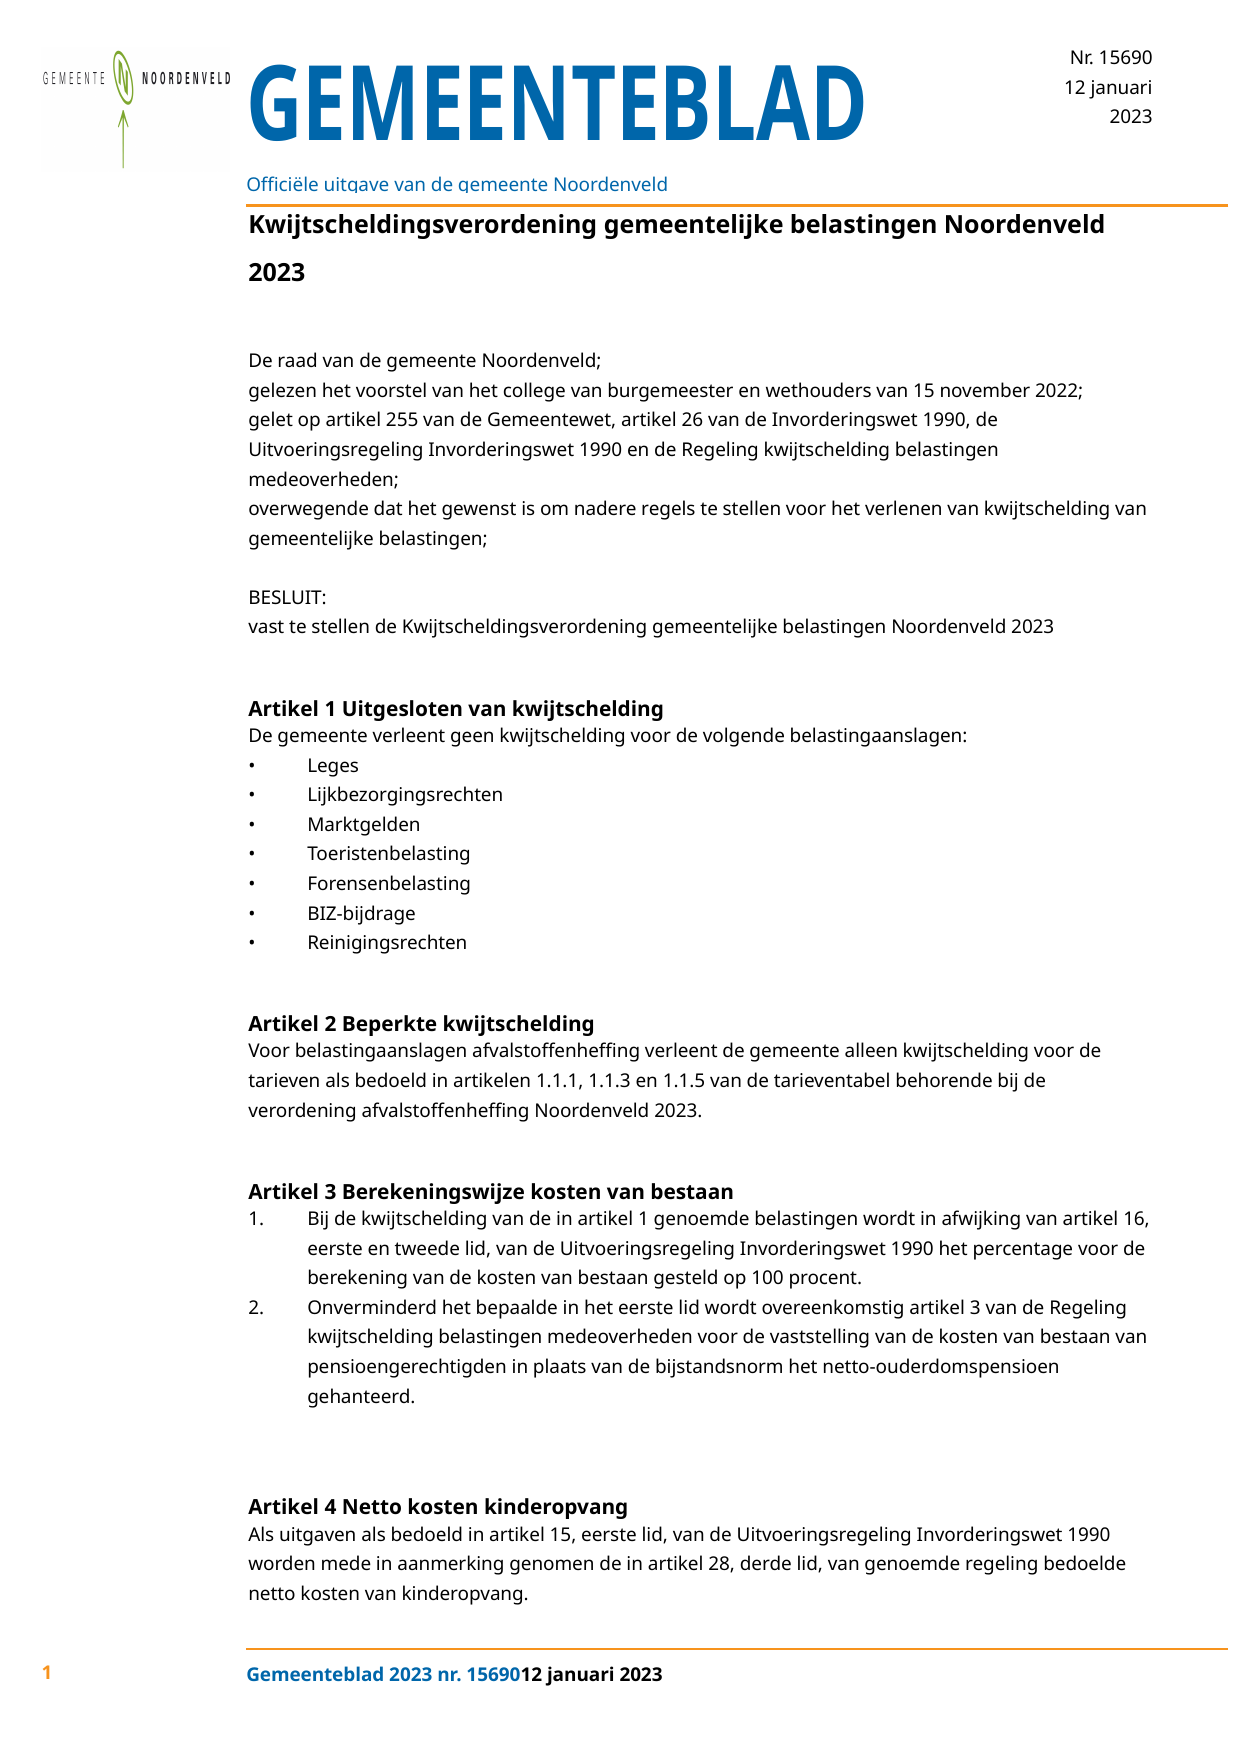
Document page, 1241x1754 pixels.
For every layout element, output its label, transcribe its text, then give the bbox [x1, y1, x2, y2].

list Reinigingsrechten [248, 929, 1152, 955]
text Artikel 1 Uitgesloten van kwijtschelding [248, 694, 1152, 722]
text Kwijtscheldingsverordening gemeentelijke belastingen Noordenveld 2023 [248, 207, 1152, 288]
list Leges [248, 752, 1152, 777]
text Voor belastingaanslagen afvalstoffenheffing verleent de gemeente alleen kwijtschelding voor de tarieven als bedoeld in artikelen 1.1.1, 1.1.3 en 1.1.5 van de tarieventabel behorende bij de verordening afvalstoffenheffing Noordenveld 2023. [248, 1038, 1152, 1123]
text gelezen het voorstel van het college van burgemeester en wethouders van 15 november 2022; [248, 377, 1152, 403]
text Als uitgaven als bedoeld in artikel 15, eerste lid, van de Uitvoeringsregeling Invorderingswet 1990 worden mede in aanmerking genomen de in artikel 28, derde lid, van genoemde regeling bedoelde netto kosten van kinderopvang. [248, 1521, 1152, 1606]
text Artikel 4 Netto kosten kinderopvang [248, 1492, 1152, 1521]
text gelet op artikel 255 van de Gemeentewet, artikel 26 van de Invorderingswet 1990, de Uitvoeringsregeling Invorderingswet 1990 en de Regeling kwijtschelding belastingen medeoverheden; [248, 407, 1152, 492]
text De raad van de gemeente Noordenveld; [248, 347, 1152, 373]
list BIZ-bijdrage [248, 900, 1152, 925]
list Bij de kwijtschelding van de in artikel 1 genoemde belastingen wordt in afwijking van artikel 16, eerste en tweede lid, van de Uitvoeringsregeling Invorderingswet 1990 het percentage voor de berekening van de kosten van bestaan gesteld op 100 procent. [248, 1205, 1152, 1290]
text De gemeente verleent geen kwijtschelding voor de volgende belastingaanslagen: [248, 722, 1152, 748]
list Toeristenbelasting [248, 841, 1152, 866]
text BESLUIT: [248, 584, 1152, 610]
text Artikel 3 Berekeningswijze kosten van bestaan [248, 1177, 1152, 1205]
list Marktgelden [248, 811, 1152, 837]
list Lijkbezorgingsrechten [248, 781, 1152, 807]
picture [41, 47, 231, 172]
list Forensenbelasting [248, 870, 1152, 896]
list Onverminderd het bepaalde in het eerste lid wordt overeenkomstig artikel 3 van de Regeling kwijtschelding belastingen medeoverheden voor de vaststelling van de kosten van bestaan van pensioengerechtigden in plaats van de bijstandsnorm het netto-ouderdomspensioen gehanteerd. [248, 1294, 1152, 1408]
text vast te stellen de Kwijtscheldingsverordening gemeentelijke belastingen Noordenveld 2023 [248, 614, 1152, 639]
text Artikel 2 Beperkte kwijtschelding [248, 1009, 1152, 1038]
text overwegende dat het gewenst is om nadere regels te stellen voor het verlenen van kwijtschelding van gemeentelijke belastingen; [248, 495, 1152, 551]
